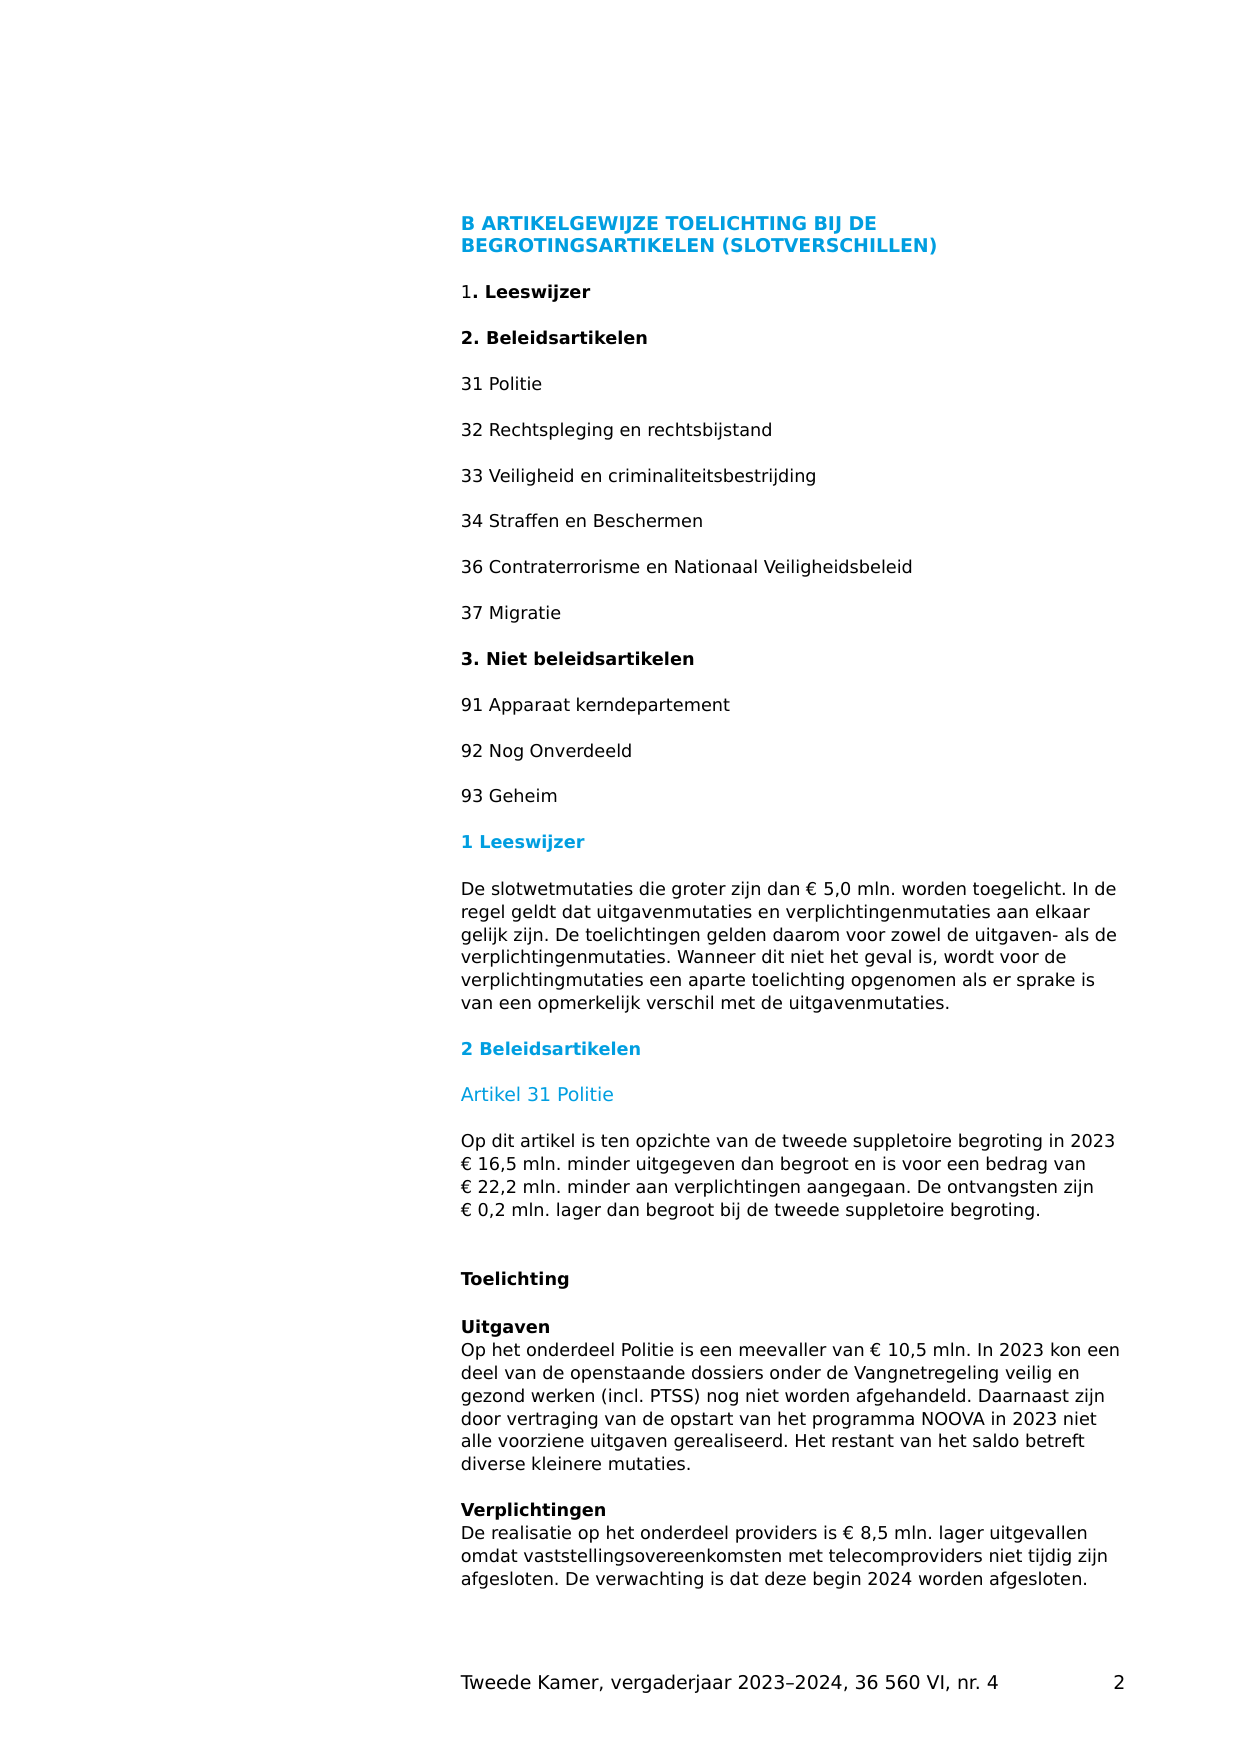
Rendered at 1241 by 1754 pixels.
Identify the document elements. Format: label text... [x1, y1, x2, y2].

text 37 Migratie [461, 601, 1125, 624]
title B Artikelgewijze toelichting bij de begrotingsartikelen (slotverschillen) [461, 213, 1125, 257]
text 3. Niet beleidsartikelen [461, 647, 1125, 670]
text 33 Veiligheid en criminaliteitsbestrijding [461, 464, 1125, 487]
title Artikel 31 Politie [461, 1084, 1125, 1106]
text Toelichting [461, 1267, 1125, 1290]
text 31 Politie [461, 372, 1125, 395]
text 2. Beleidsartikelen [461, 326, 1125, 349]
text 93 Geheim [461, 784, 1125, 807]
text 92 Nog Onverdeeld [461, 739, 1125, 762]
text 1. Leeswijzer [461, 280, 1125, 303]
title 2 Beleidsartikelen [461, 1037, 1125, 1060]
text 36 Contraterrorisme en Nationaal Veiligheidsbeleid [461, 555, 1125, 578]
text Op dit artikel is ten opzichte van de tweede suppletoire begroting in 2023 € 16,5 mln. minder uitgegeven dan begroot en is voor een bedrag van € 22,2 mln. minder aan verplichtingen aangegaan. De ontvangsten zĳn € 0,2 mln. lager dan begroot bĳ de tweede suppletoire begroting. [461, 1129, 1125, 1244]
title 1 Leeswijzer [461, 830, 1125, 853]
text 91 Apparaat kerndepartement [461, 693, 1125, 716]
text Verplichtingen De realisatie op het onderdeel providers is € 8,5 mln. lager uitgevallen omdat vaststellingsovereenkomsten met telecomproviders niet tijdig zijn afgesloten. De verwachting is dat deze begin 2024 worden afgesloten. [461, 1498, 1125, 1590]
text 32 Rechtspleging en rechtsbijstand [461, 418, 1125, 441]
text De slotwetmutaties die groter zĳn dan € 5,0 mln. worden toegelicht. In de regel geldt dat uitgavenmutaties en verplichtingenmutaties aan elkaar gelĳk zĳn. De toelichtingen gelden daarom voor zowel de uitgaven- als de verplichtingenmutaties. Wanneer dit niet het geval is, wordt voor de verplichtingmutaties een aparte toelichting opgenomen als er sprake is van een opmerkelĳk verschil met de uitgavenmutaties. [461, 877, 1125, 1014]
text 34 Straffen en Beschermen [461, 509, 1125, 532]
text Uitgaven Op het onderdeel Politie is een meevaller van € 10,5 mln. In 2023 kon een deel van de openstaande dossiers onder de Vangnetregeling veilig en gezond werken (incl. PTSS) nog niet worden afgehandeld. Daarnaast zĳn door vertraging van de opstart van het programma NOOVA in 2023 niet alle voorziene uitgaven gerealiseerd. Het restant van het saldo betreft diverse kleinere mutaties. [461, 1292, 1125, 1475]
